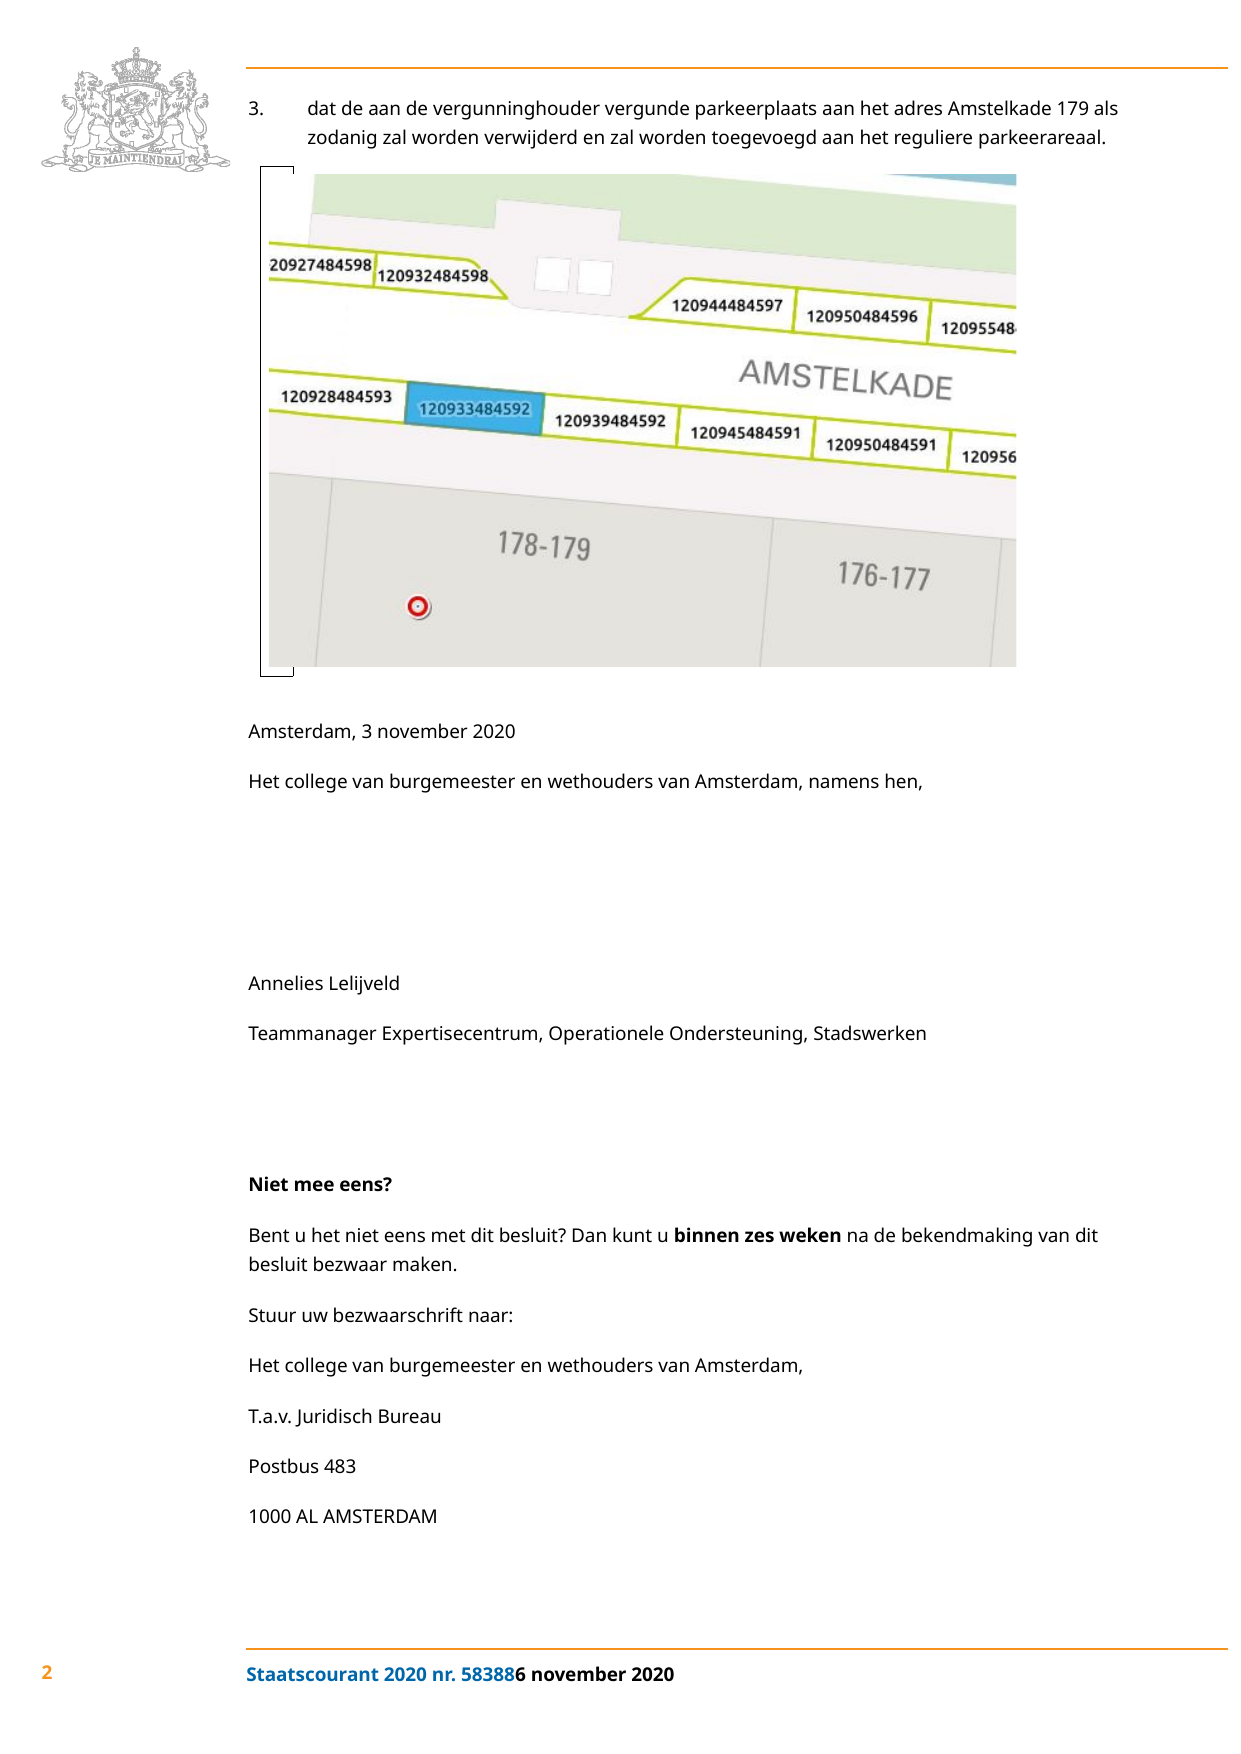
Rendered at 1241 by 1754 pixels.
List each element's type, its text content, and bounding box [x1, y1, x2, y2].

text 1000 AL AMSTERDAM [248, 1504, 1152, 1529]
text Stuur uw bezwaarschrift naar: [248, 1302, 1152, 1328]
text Annelies Lelijveld [248, 970, 1152, 996]
text Teammanager Expertisecentrum, Operationele Ondersteuning, Stadswerken [248, 1020, 1152, 1046]
text T.a.v. Juridisch Bureau [248, 1403, 1152, 1429]
text Amsterdam, 3 november 2020 [248, 718, 1152, 744]
text Niet mee eens? [248, 1172, 1152, 1197]
text Postbus 483 [248, 1453, 1152, 1479]
picture [268, 174, 1017, 667]
text Het college van burgemeester en wethouders van Amsterdam, [248, 1352, 1152, 1378]
picture [41, 47, 231, 172]
list dat de aan de vergunninghouder vergunde parkeerplaats aan het adres Amstelkade 179 als zodanig zal worden verwijderd en zal worden toegevoegd aan het reguliere parkeerareaal. [248, 95, 1152, 150]
text Het college van burgemeester en wethouders van Amsterdam, namens hen, [248, 768, 1152, 794]
text Bent u het niet eens met dit besluit? Dan kunt u binnen zes weken na de bekendmaking van dit besluit bezwaar maken. [248, 1222, 1152, 1277]
